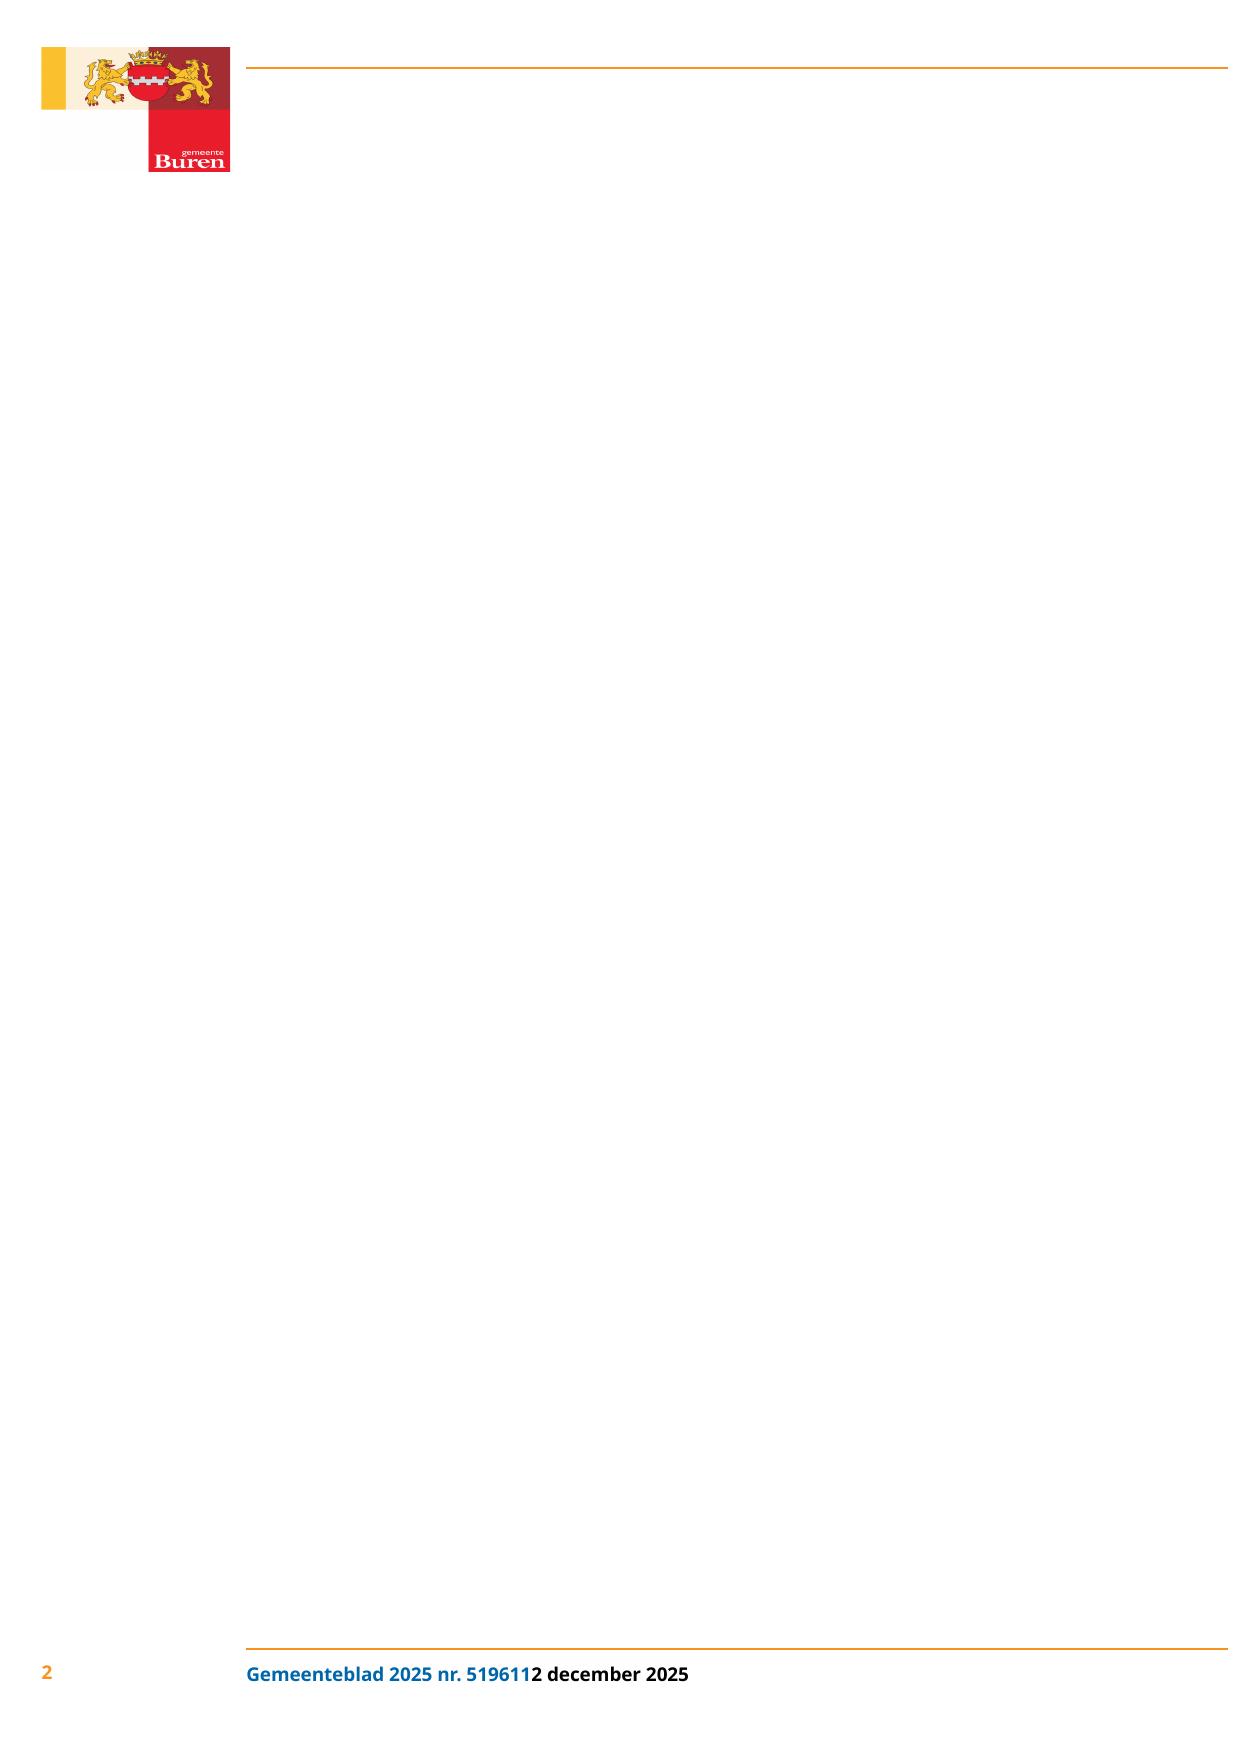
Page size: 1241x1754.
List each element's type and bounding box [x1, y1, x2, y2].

picture [41, 47, 231, 172]
